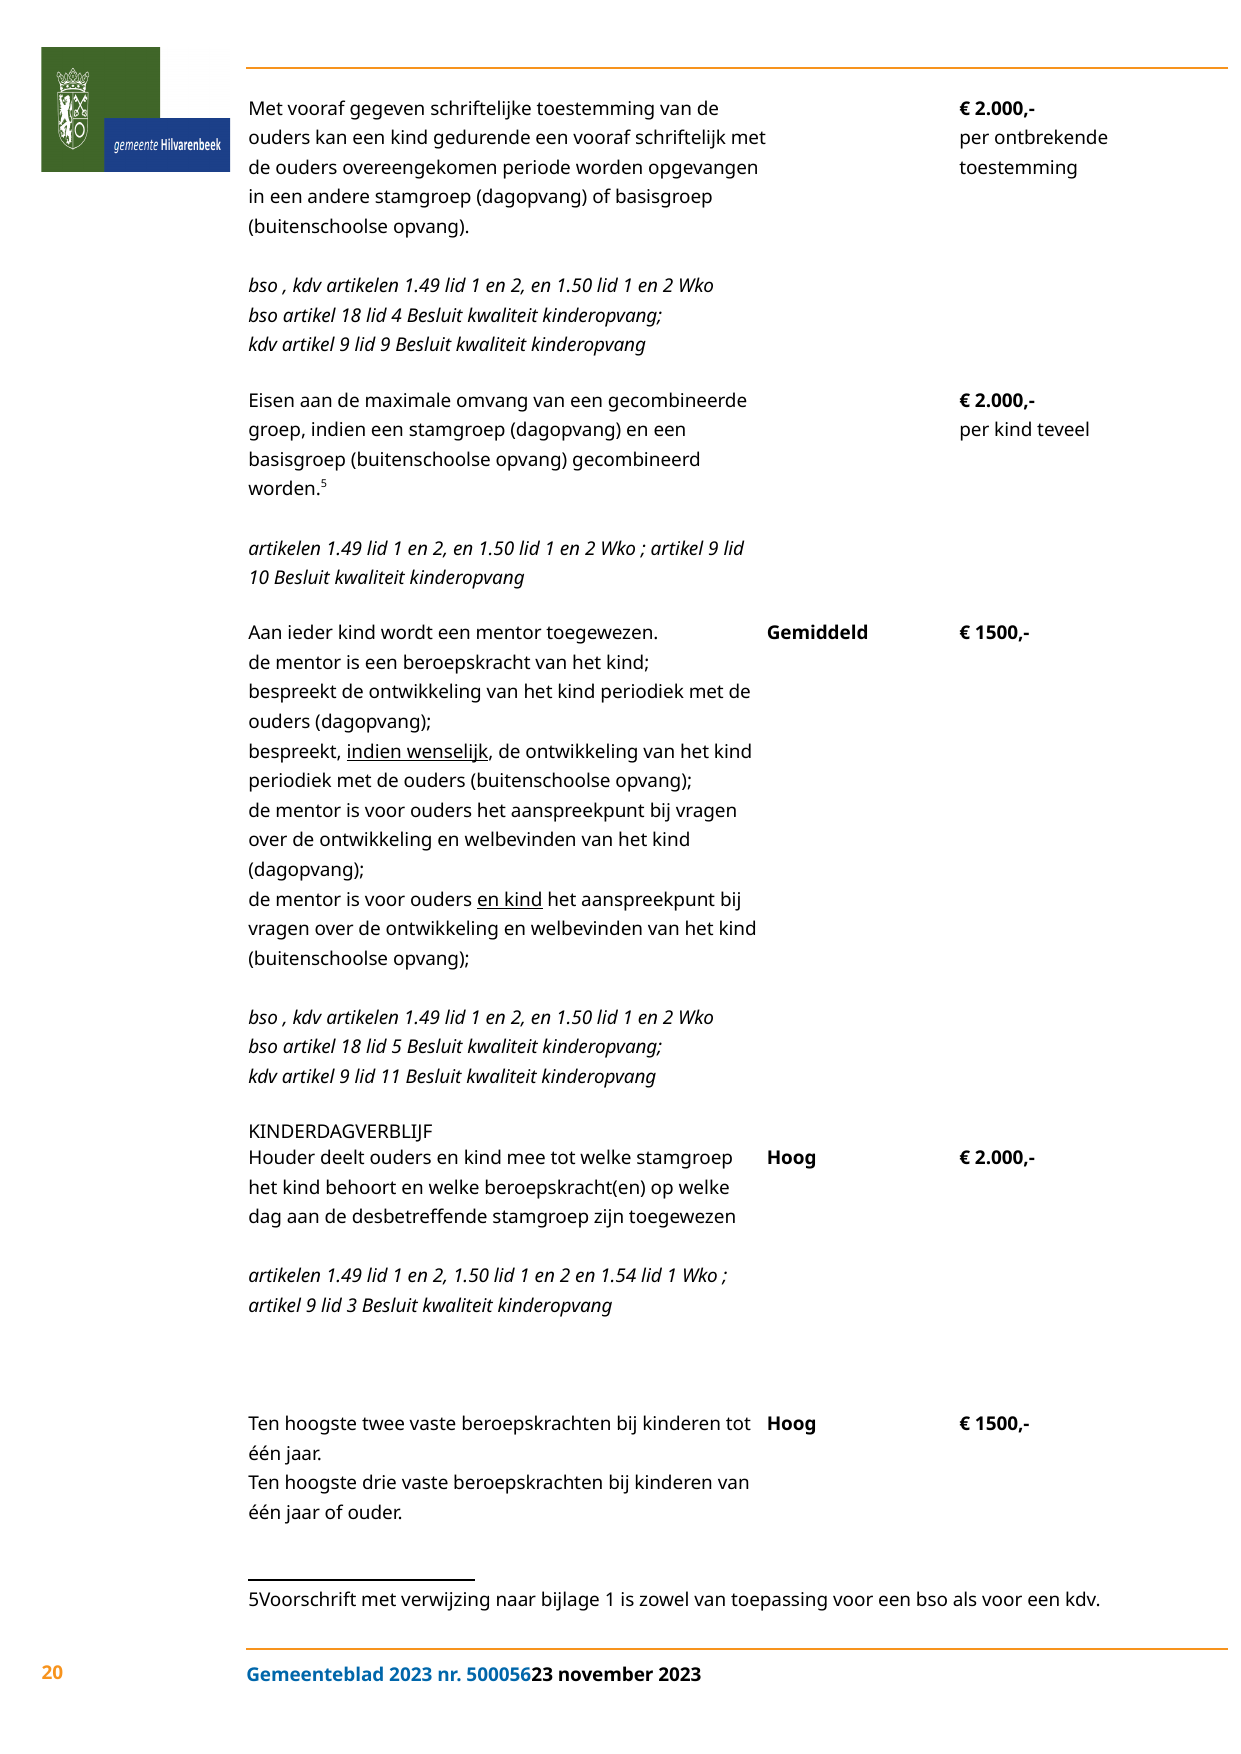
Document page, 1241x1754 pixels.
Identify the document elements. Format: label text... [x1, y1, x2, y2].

table_cell € 2.000,- [959, 1144, 1152, 1348]
table_cell Eisen aan de maximale omvang van een gecombineerde groep, indien een stamgroep (dagopvang) en een basisgroep (buitenschoolse opvang) gecombineerd worden. artikelen 1.49 lid 1 en 2, en 1.50 lid 1 en 2 Wko ; artikel 9 lid 10 Besluit kwaliteit kinderopvang [248, 387, 767, 619]
table_header Ten hoogste twee vaste beroepskrachten bij kinderen tot één jaar. Ten hoogste drie vaste beroepskrachten bij kinderen van één jaar of ouder. [248, 1410, 767, 1554]
table_cell Hoog [767, 1144, 959, 1348]
table_header € 1500,- [959, 1410, 1152, 1554]
table_header Hoog [767, 1410, 959, 1554]
table_cell [767, 387, 959, 619]
table_cell Met vooraf gegeven schriftelijke toestemming van de ouders kan een kind gedurende een vooraf schriftelijk met de ouders overeengekomen periode worden opgevangen in een andere stamgroep (dagopvang) of basisgroep (buitenschoolse opvang). bso , kdv artikelen 1.49 lid 1 en 2, en 1.50 lid 1 en 2 Wko bso artikel 18 lid 4 Besluit kwaliteit kinderopvang; kdv artikel 9 lid 9 Besluit kwaliteit kinderopvang [248, 95, 767, 387]
table_cell Houder deelt ouders en kind mee tot welke stamgroep het kind behoort en welke beroepskracht(en) op welke dag aan de desbetreffende stamgroep zijn toegewezen artikelen 1.49 lid 1 en 2, 1.50 lid 1 en 2 en 1.54 lid 1 Wko ; artikel 9 lid 3 Besluit kwaliteit kinderopvang [248, 1144, 767, 1348]
table_cell KINDERDAGVERBLIJF [248, 1119, 1152, 1144]
table_cell € 1500,- [959, 620, 1152, 1119]
table_cell [767, 95, 959, 387]
table_cell € 2.000,- per ontbrekende toestemming [959, 95, 1152, 387]
picture [41, 47, 231, 172]
table_cell Aan ieder kind wordt een mentor toegewezen. de mentor is een beroepskracht van het kind; bespreekt de ontwikkeling van het kind periodiek met de ouders (dagopvang); bespreekt, indien wenselijk, de ontwikkeling van het kind periodiek met de ouders (buitenschoolse opvang); de mentor is voor ouders het aanspreekpunt bij vragen over de ontwikkeling en welbevinden van het kind (dagopvang); de mentor is voor ouders en kind het aanspreekpunt bij vragen over de ontwikkeling en welbevinden van het kind (buitenschoolse opvang); bso , kdv artikelen 1.49 lid 1 en 2, en 1.50 lid 1 en 2 Wko bso artikel 18 lid 5 Besluit kwaliteit kinderopvang; kdv artikel 9 lid 11 Besluit kwaliteit kinderopvang [248, 620, 767, 1119]
table_cell € 2.000,- per kind teveel [959, 387, 1152, 619]
table_cell Gemiddeld [767, 620, 959, 1119]
